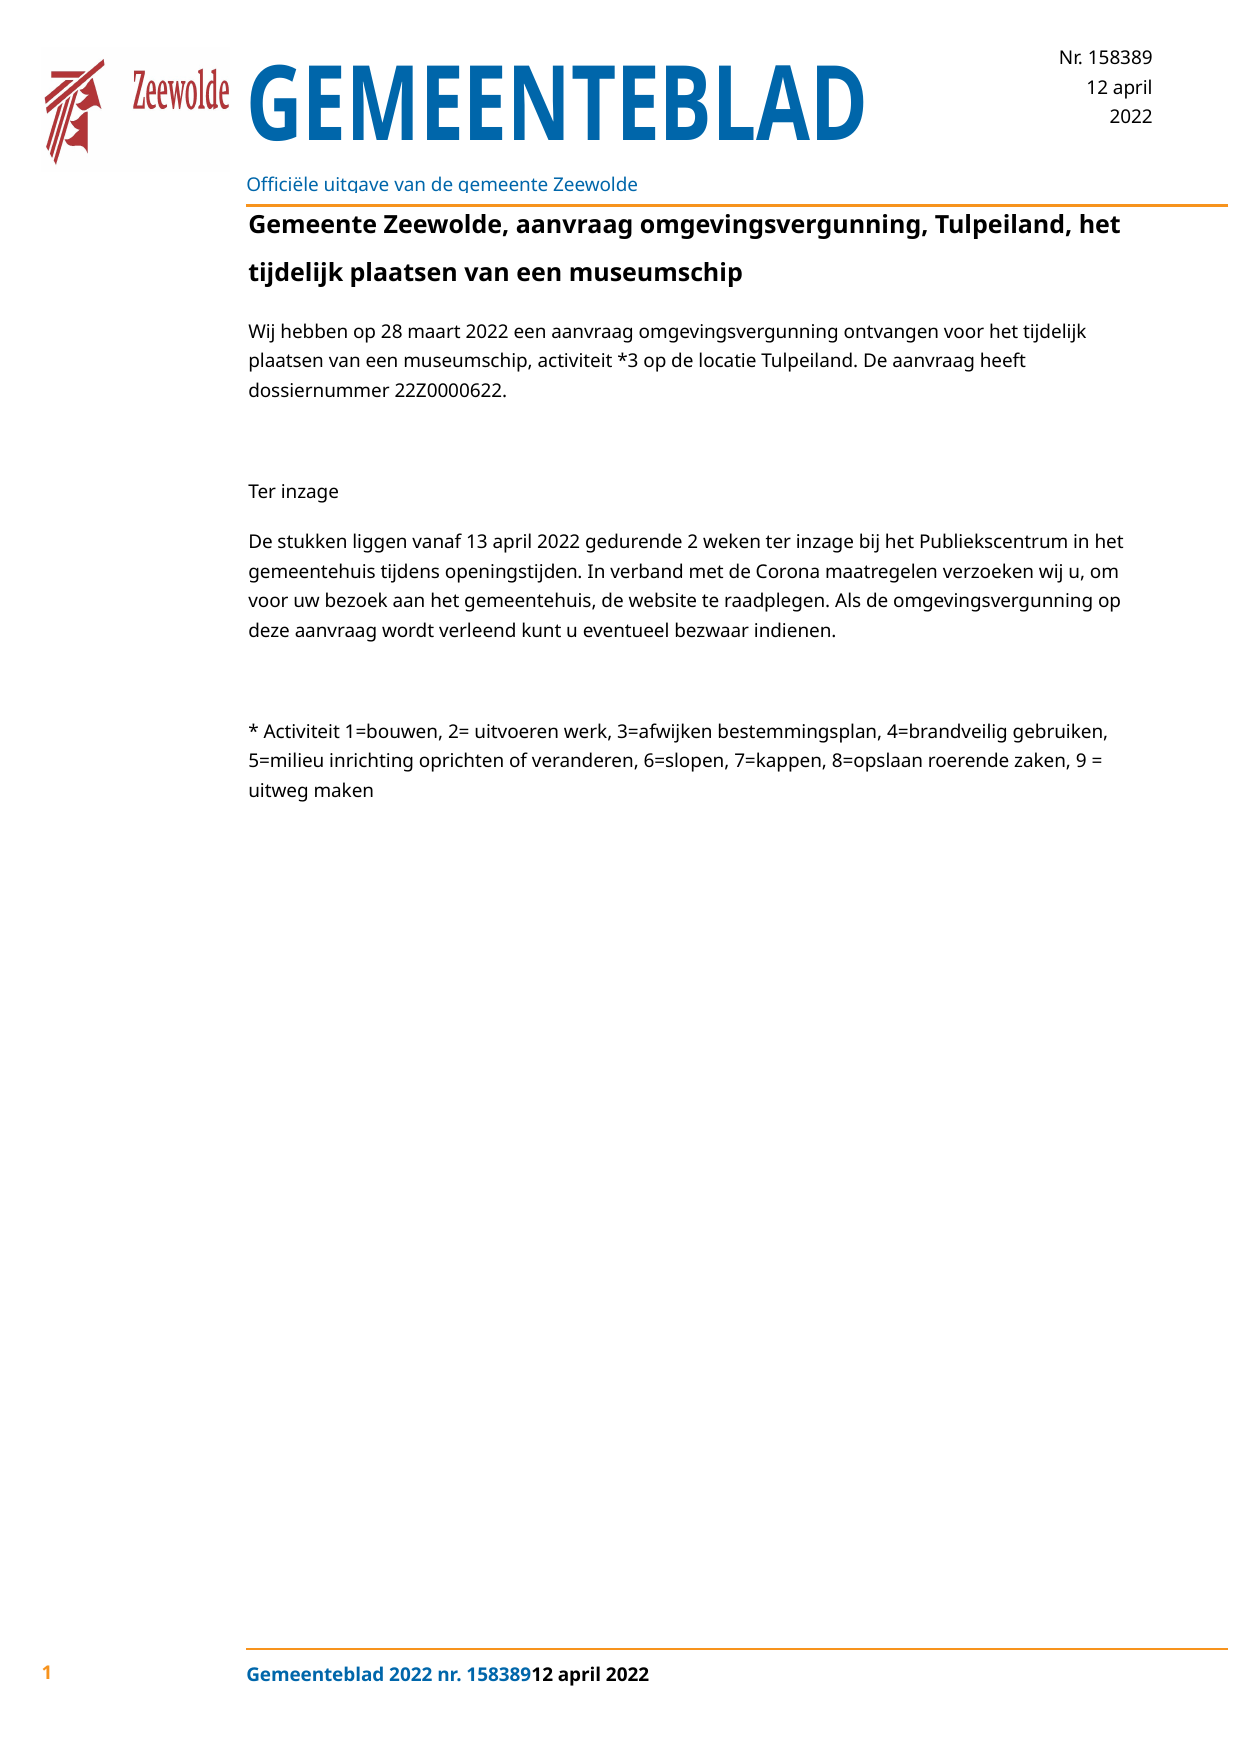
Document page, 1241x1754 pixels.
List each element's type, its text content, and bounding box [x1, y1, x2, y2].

text Ter inzage [248, 478, 1152, 504]
text Wij hebben op 28 maart 2022 een aanvraag omgevingsvergunning ontvangen voor het tijdelijk plaatsen van een museumschip, activiteit *3 op de locatie Tulpeiland. De aanvraag heeft dossiernummer 22Z0000622. [248, 318, 1152, 403]
picture [41, 47, 231, 172]
text * Activiteit 1=bouwen, 2= uitvoeren werk, 3=afwijken bestemmingsplan, 4=brandveilig gebruiken, 5=milieu inrichting oprichten of veranderen, 6=slopen, 7=kappen, 8=opslaan roerende zaken, 9 = uitweg maken [248, 718, 1152, 803]
text De stukken liggen vanaf 13 april 2022 gedurende 2 weken ter inzage bij het Publiekscentrum in het gemeentehuis tijdens openingstijden. In verband met de Corona maatregelen verzoeken wij u, om voor uw bezoek aan het gemeentehuis, de website te raadplegen. Als de omgevingsvergunning op deze aanvraag wordt verleend kunt u eventueel bezwaar indienen. [248, 528, 1152, 643]
text Gemeente Zeewolde, aanvraag omgevingsvergunning, Tulpeiland, het tijdelijk plaatsen van een museumschip [248, 207, 1152, 288]
